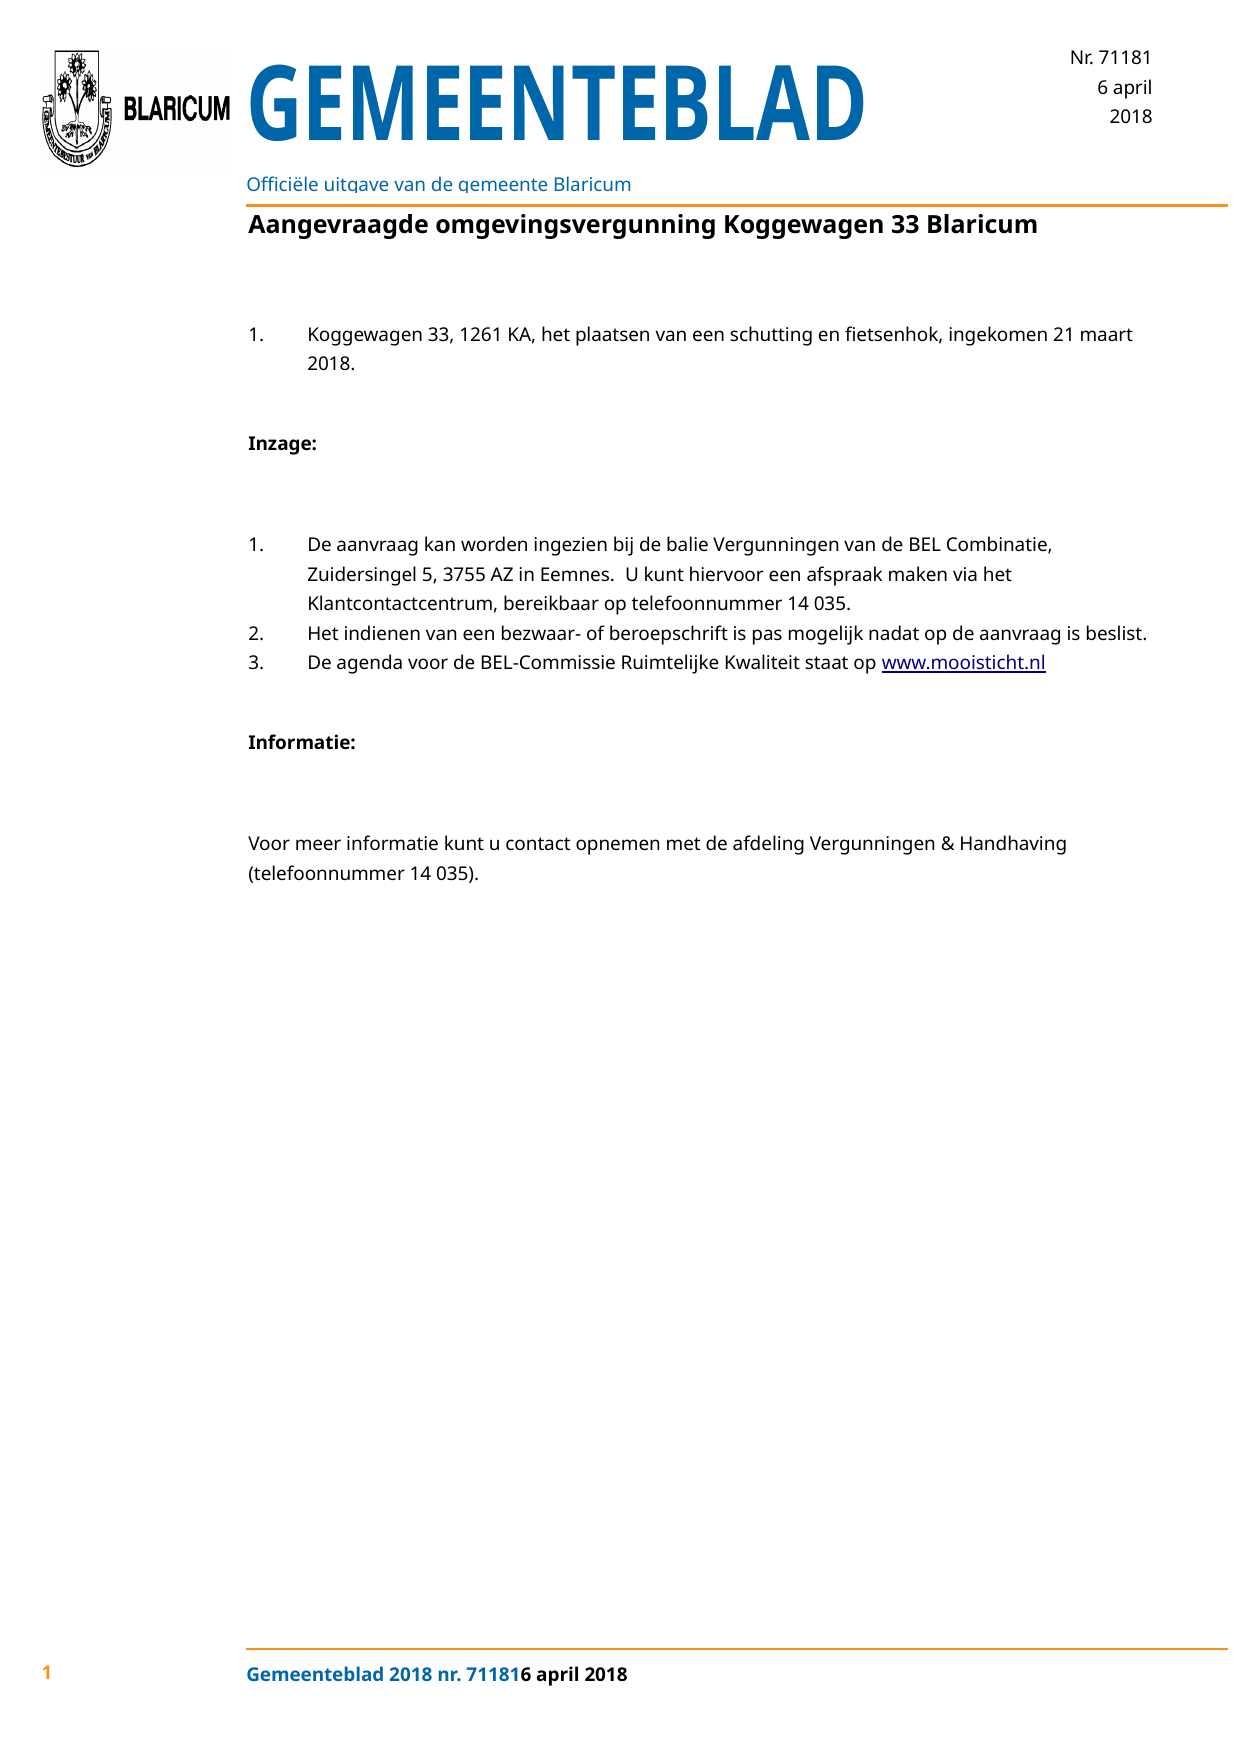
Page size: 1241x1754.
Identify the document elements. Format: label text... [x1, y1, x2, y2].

list Koggewagen 33, 1261 KA, het plaatsen van een schutting en fietsenhok, ingekomen 21 maart 2018. [248, 321, 1152, 376]
list De aanvraag kan worden ingezien bij de balie Vergunningen van de BEL Combinatie, Zuidersingel 5, 3755 AZ in Eemnes. U kunt hiervoor een afspraak maken via het Klantcontactcentrum, bereikbaar op telefoonnummer 14 035. [248, 531, 1152, 616]
list Het indienen van een bezwaar- of beroepschrift is pas mogelijk nadat op de aanvraag is beslist. [248, 620, 1152, 646]
text Inzage: [248, 430, 1152, 456]
text Informatie: [248, 729, 1152, 755]
list De agenda voor de BEL-Commissie Ruimtelijke Kwaliteit staat op www.mooisticht.nl [248, 649, 1152, 675]
text Voor meer informatie kunt u contact opnemen met de afdeling Vergunningen & Handhaving (telefoonnummer 14 035). [248, 830, 1152, 886]
text Aangevraagde omgevingsvergunning Koggewagen 33 Blaricum [248, 207, 1152, 241]
picture [41, 47, 231, 172]
